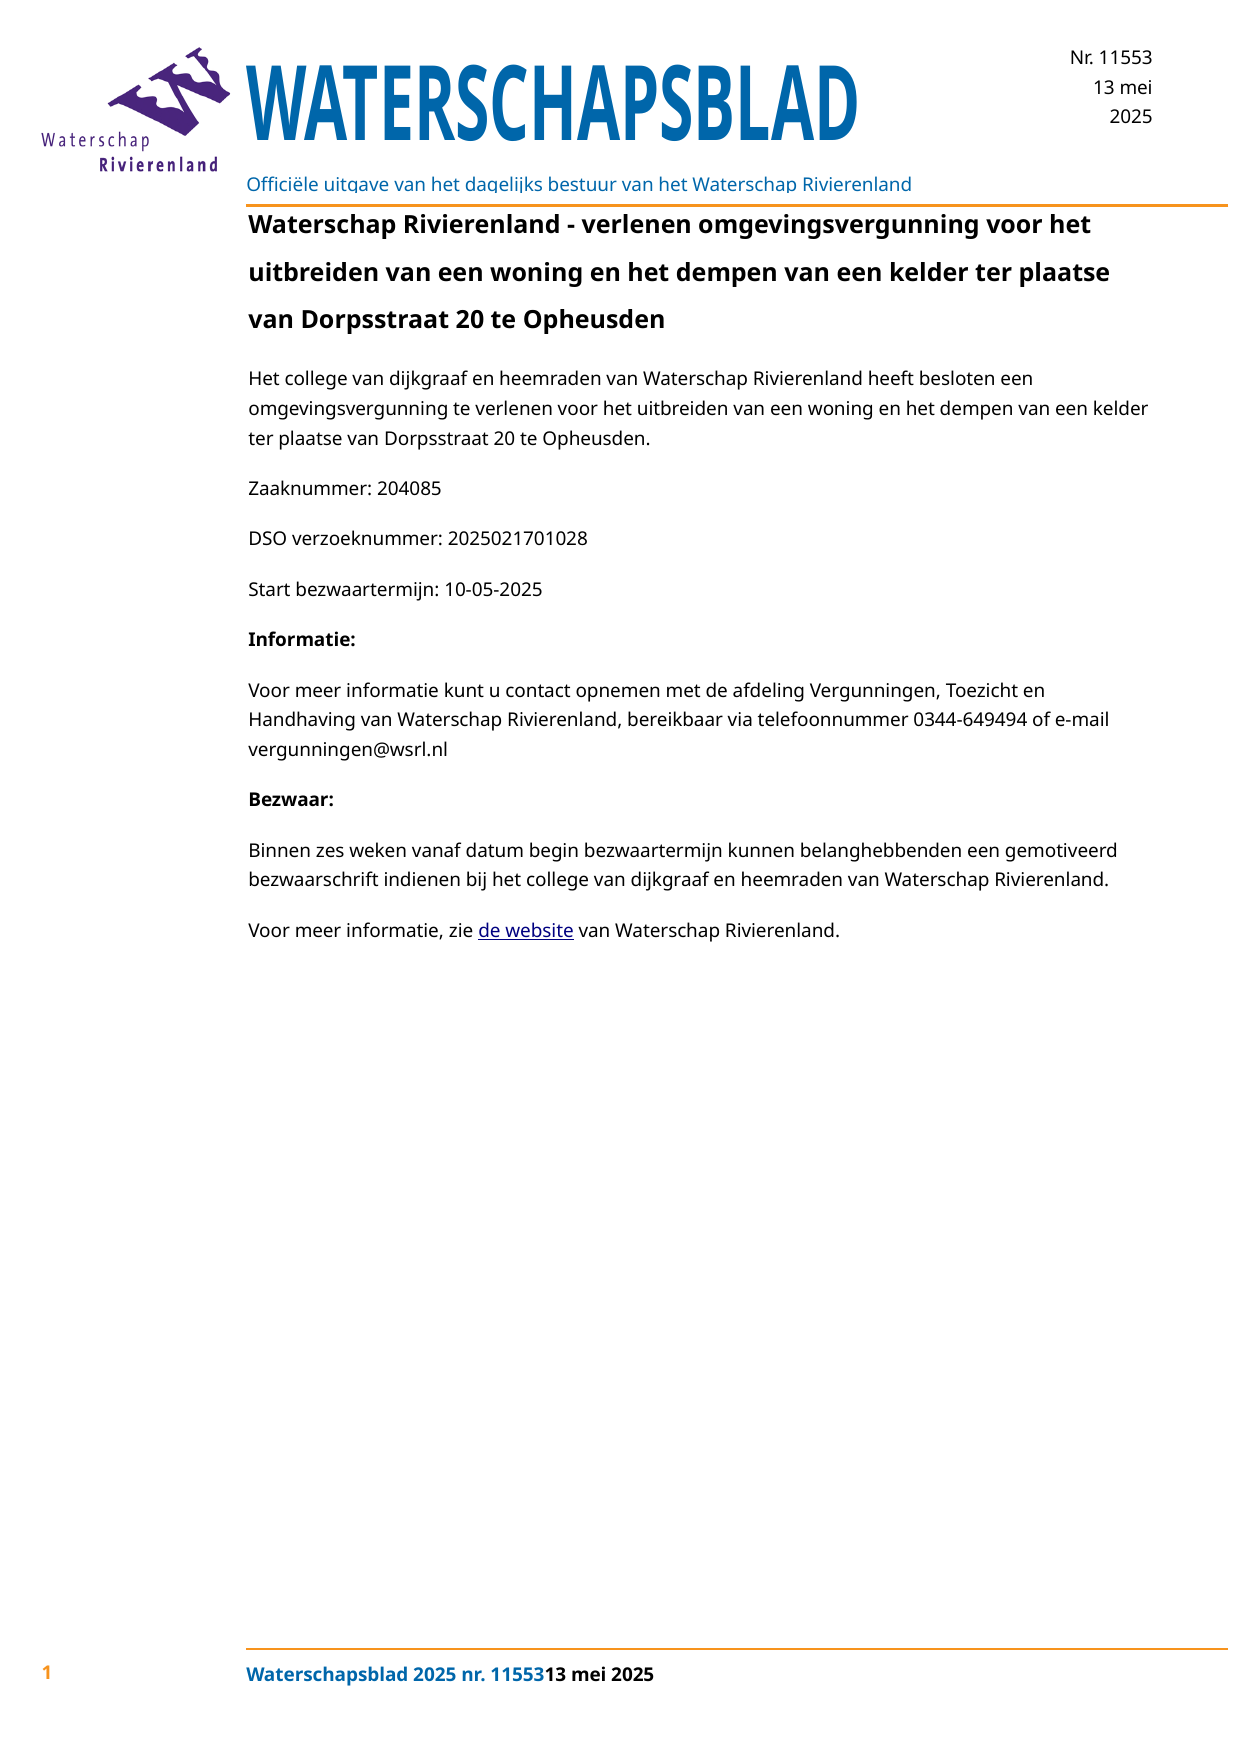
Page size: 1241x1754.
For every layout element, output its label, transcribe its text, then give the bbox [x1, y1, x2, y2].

text Het college van dijkgraaf en heemraden van Waterschap Rivierenland heeft besloten een omgevingsvergunning te verlenen voor het uitbreiden van een woning en het dempen van een kelder ter plaatse van Dorpsstraat 20 te Opheusden. [248, 366, 1152, 450]
text DSO verzoeknummer: 2025021701028 [248, 526, 1152, 551]
text Voor meer informatie kunt u contact opnemen met de afdeling Vergunningen, Toezicht en Handhaving van Waterschap Rivierenland, bereikbaar via telefoonnummer 0344-649494 of e-mail vergunningen@wsrl.nl [248, 677, 1152, 762]
text Start bezwaartermijn: 10-05-2025 [248, 576, 1152, 602]
picture [41, 47, 231, 172]
text Voor meer informatie, zie de website van Waterschap Rivierenland. [248, 917, 1152, 942]
text Zaaknummer: 204085 [248, 475, 1152, 501]
text Bezwaar: [248, 786, 1152, 812]
text Waterschap Rivierenland - verlenen omgevingsvergunning voor het uitbreiden van een woning en het dempen van een kelder ter plaatse van Dorpsstraat 20 te Opheusden [248, 207, 1152, 336]
text Binnen zes weken vanaf datum begin bezwaartermijn kunnen belanghebbenden een gemotiveerd bezwaarschrift indienen bij het college van dijkgraaf en heemraden van Waterschap Rivierenland. [248, 837, 1152, 892]
text Informatie: [248, 626, 1152, 652]
